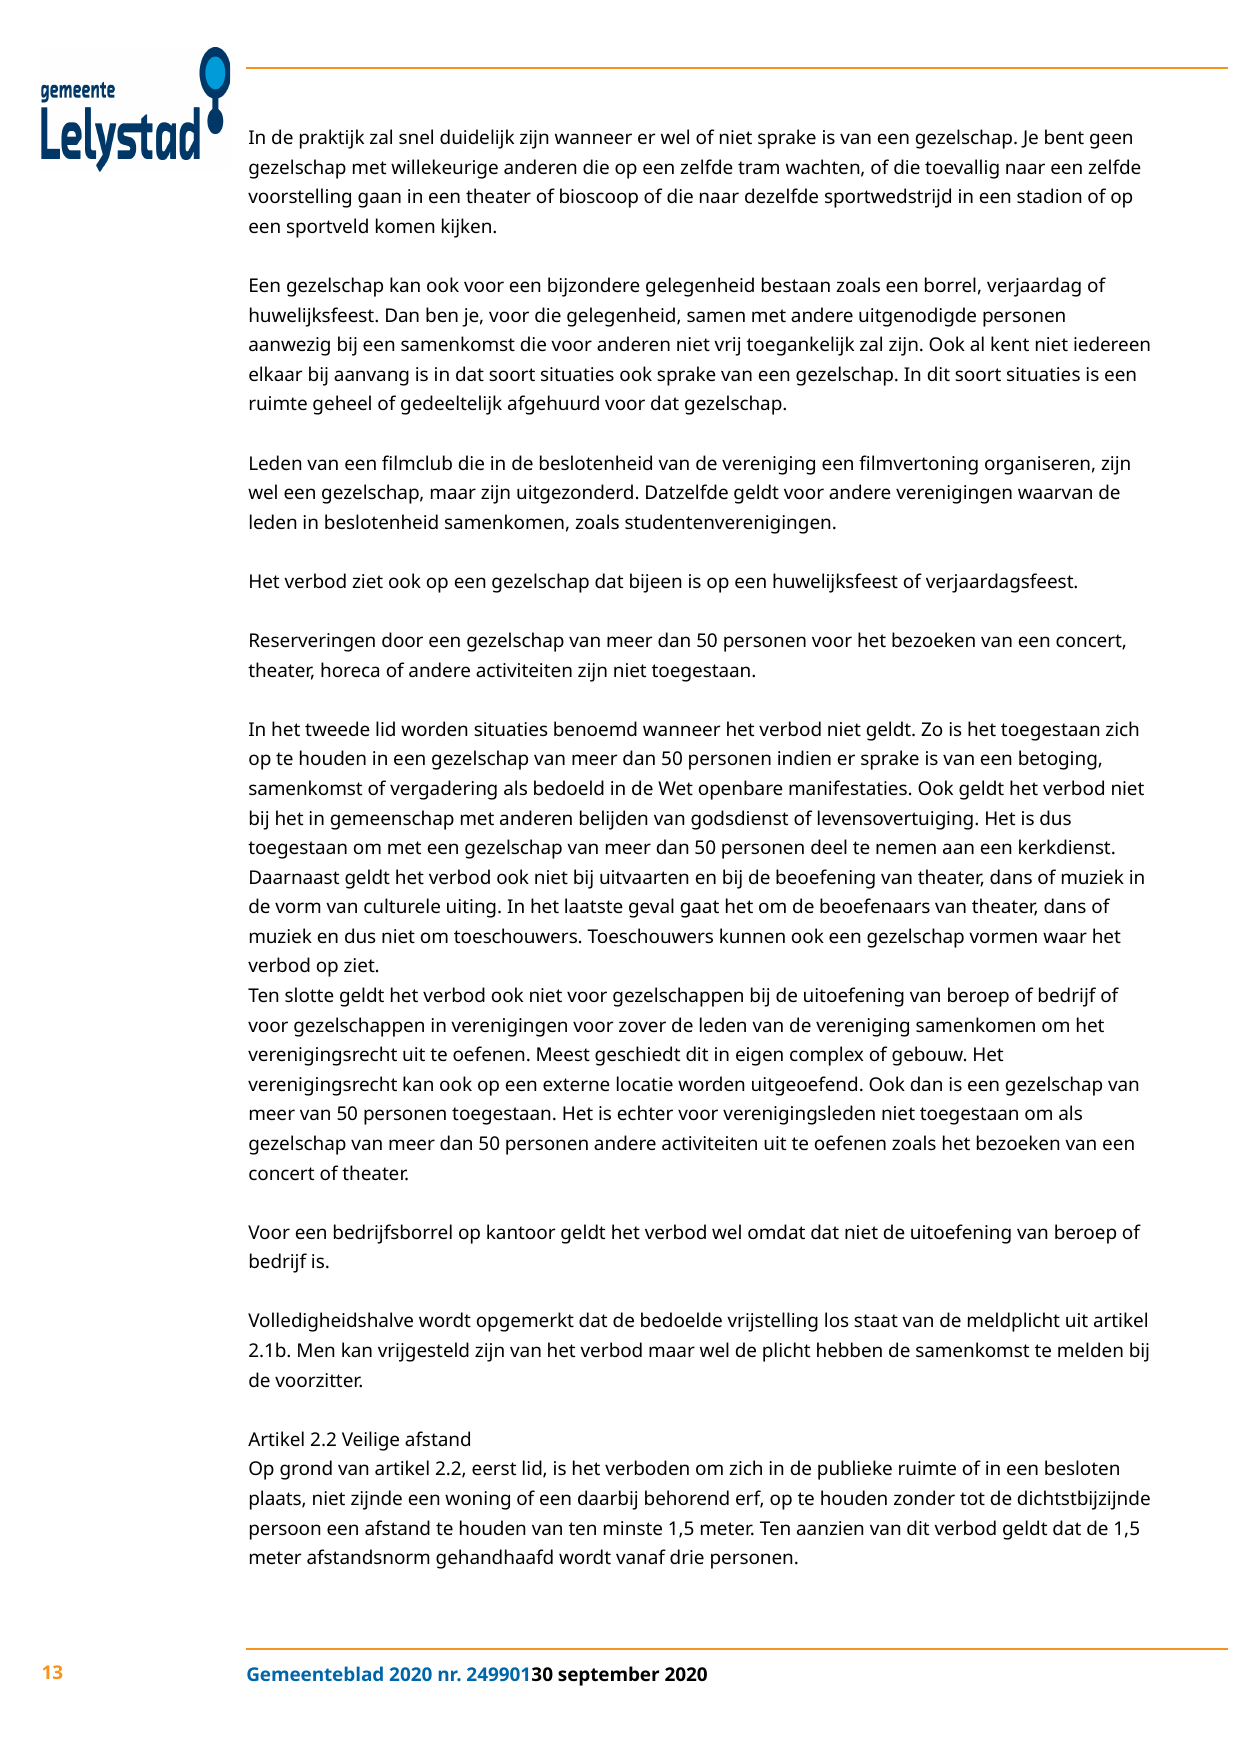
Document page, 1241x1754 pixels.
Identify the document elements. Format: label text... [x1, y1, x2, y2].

text Daarnaast geldt het verbod ook niet bij uitvaarten en bij de beoefening van theater, dans of muziek in de vorm van culturele uiting. In het laatste geval gaat het om de beoefenaars van theater, dans of muziek en dus niet om toeschouwers. Toeschouwers kunnen ook een gezelschap vormen waar het verbod op ziet. [248, 864, 1152, 978]
text In de praktijk zal snel duidelijk zijn wanneer er wel of niet sprake is van een gezelschap. Je bent geen gezelschap met willekeurige anderen die op een zelfde tram wachten, of die toevallig naar een zelfde voorstelling gaan in een theater of bioscoop of die naar dezelfde sportwedstrijd in een stadion of op een sportveld komen kijken. [248, 124, 1152, 239]
picture [41, 47, 231, 172]
text Op grond van artikel 2.2, eerst lid, is het verboden om zich in de publieke ruimte of in een besloten plaats, niet zijnde een woning of een daarbij behorend erf, op te houden zonder tot de dichtstbijzijnde persoon een afstand te houden van ten minste 1,5 meter. Ten aanzien van dit verbod geldt dat de 1,5 meter afstandsnorm gehandhaafd wordt vanaf drie personen. [248, 1456, 1152, 1570]
text Ten slotte geldt het verbod ook niet voor gezelschappen bij de uitoefening van beroep of bedrijf of voor gezelschappen in verenigingen voor zover de leden van de vereniging samenkomen om het verenigingsrecht uit te oefenen. Meest geschiedt dit in eigen complex of gebouw. Het verenigingsrecht kan ook op een externe locatie worden uitgeoefend. Ook dan is een gezelschap van meer van 50 personen toegestaan. Het is echter voor verenigingsleden niet toegestaan om als gezelschap van meer dan 50 personen andere activiteiten uit te oefenen zoals het bezoeken van een concert of theater. [248, 982, 1152, 1186]
text Voor een bedrijfsborrel op kantoor geldt het verbod wel omdat dat niet de uitoefening van beroep of bedrijf is. [248, 1219, 1152, 1274]
text Artikel 2.2 Veilige afstand [248, 1426, 1152, 1452]
text Leden van een filmclub die in de beslotenheid van de vereniging een filmvertoning organiseren, zijn wel een gezelschap, maar zijn uitgezonderd. Datzelfde geldt voor andere verenigingen waarvan de leden in beslotenheid samenkomen, zoals studentenverenigingen. [248, 450, 1152, 535]
text Reserveringen door een gezelschap van meer dan 50 personen voor het bezoeken van een concert, theater, horeca of andere activiteiten zijn niet toegestaan. [248, 627, 1152, 683]
text Een gezelschap kan ook voor een bijzondere gelegenheid bestaan zoals een borrel, verjaardag of huwelijksfeest. Dan ben je, voor die gelegenheid, samen met andere uitgenodigde personen aanwezig bij een samenkomst die voor anderen niet vrij toegankelijk zal zijn. Ook al kent niet iedereen elkaar bij aanvang is in dat soort situaties ook sprake van een gezelschap. In dit soort situaties is een ruimte geheel of gedeeltelijk afgehuurd voor dat gezelschap. [248, 272, 1152, 416]
text Volledigheidshalve wordt opgemerkt dat de bedoelde vrijstelling los staat van de meldplicht uit artikel 2.1b. Men kan vrijgesteld zijn van het verbod maar wel de plicht hebben de samenkomst te melden bij de voorzitter. [248, 1308, 1152, 1393]
text In het tweede lid worden situaties benoemd wanneer het verbod niet geldt. Zo is het toegestaan zich op te houden in een gezelschap van meer dan 50 personen indien er sprake is van een betoging, samenkomst of vergadering als bedoeld in de Wet openbare manifestaties. Ook geldt het verbod niet bij het in gemeenschap met anderen belijden van godsdienst of levensovertuiging. Het is dus toegestaan om met een gezelschap van meer dan 50 personen deel te nemen aan een kerkdienst. [248, 716, 1152, 860]
text Het verbod ziet ook op een gezelschap dat bijeen is op een huwelijksfeest of verjaardagsfeest. [248, 568, 1152, 594]
